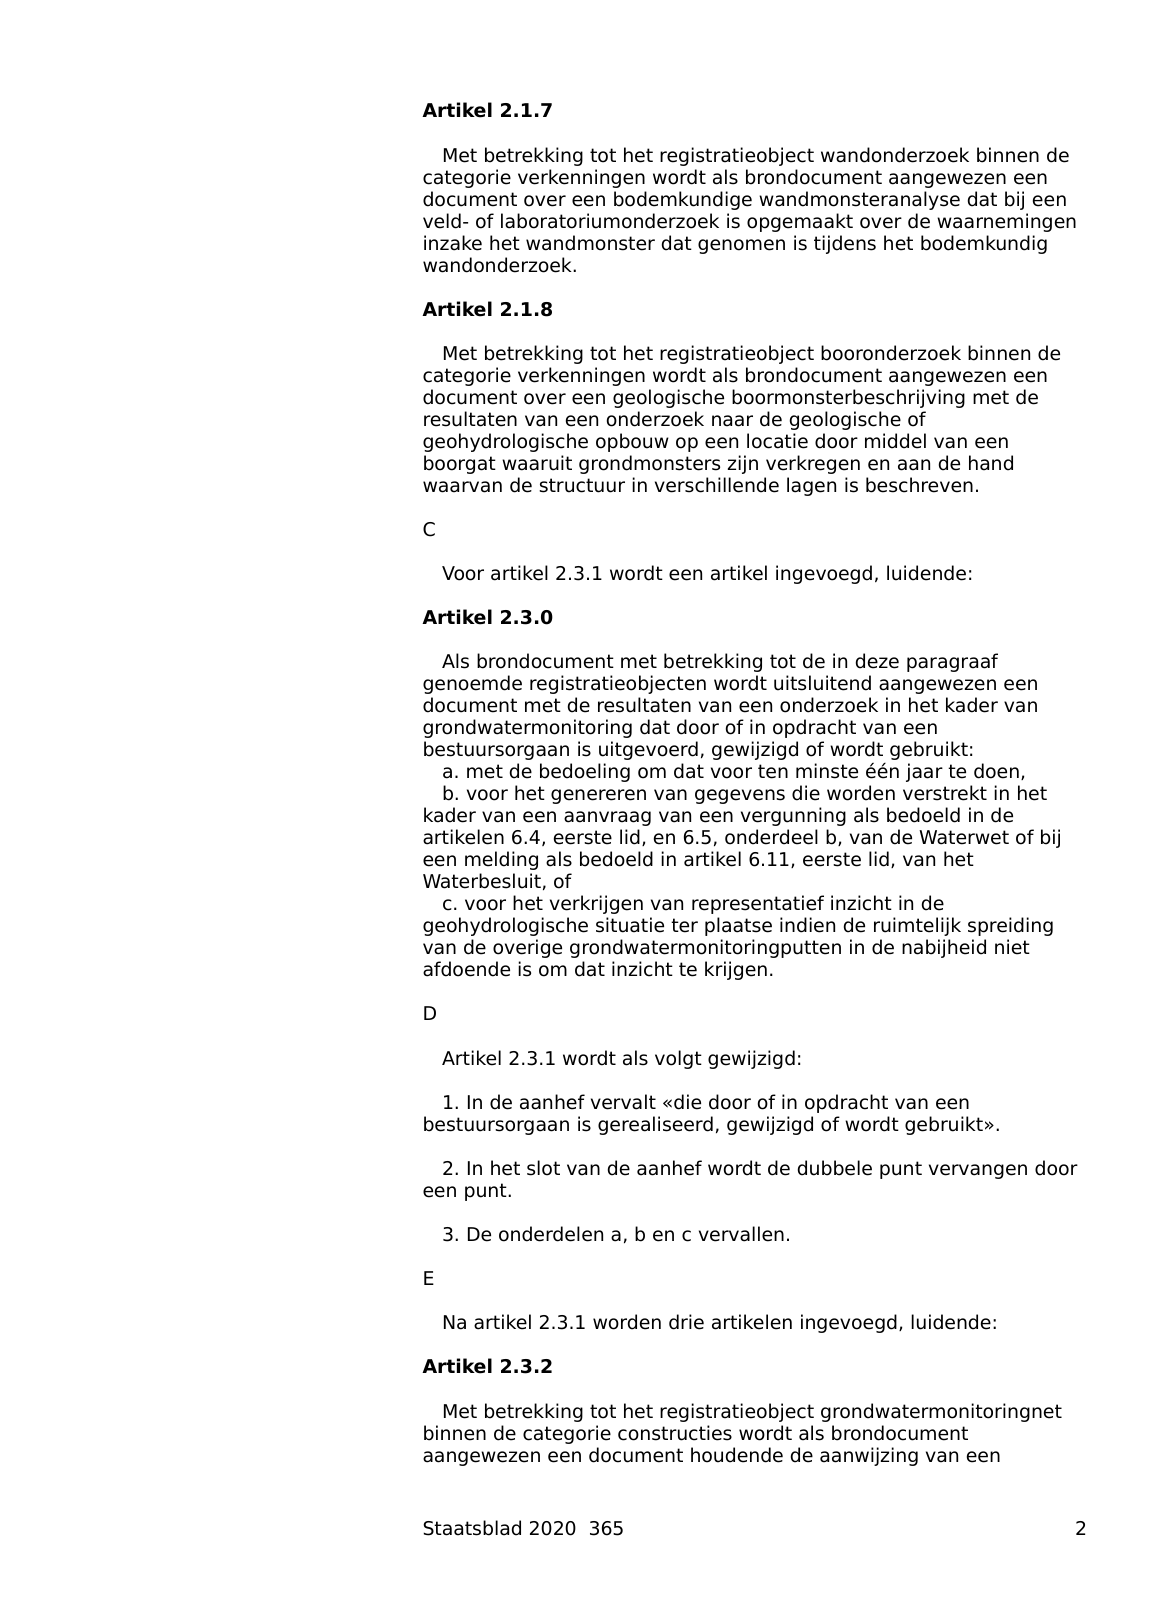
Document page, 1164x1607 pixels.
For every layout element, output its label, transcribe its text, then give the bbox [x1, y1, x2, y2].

text a. met de bedoeling om dat voor ten minste één jaar te doen, [422, 761, 1087, 783]
text Als brondocument met betrekking tot de in deze paragraaf genoemde registratieobjecten wordt uitsluitend aangewezen een document met de resultaten van een onderzoek in het kader van grondwatermonitoring dat door of in opdracht van een bestuursorgaan is uitgevoerd, gewijzigd of wordt gebruikt: [422, 651, 1087, 761]
text b. voor het genereren van gegevens die worden verstrekt in het kader van een aanvraag van een vergunning als bedoeld in de artikelen 6.4, eerste lid, en 6.5, onderdeel b, van de Waterwet of bij een melding als bedoeld in artikel 6.11, eerste lid, van het Waterbesluit, of [422, 783, 1087, 893]
text Na artikel 2.3.1 worden drie artikelen ingevoegd, luidende: [422, 1312, 1087, 1334]
text 1. In de aanhef vervalt «die door of in opdracht van een bestuursorgaan is gerealiseerd, gewijzigd of wordt gebruikt». [422, 1092, 1087, 1136]
text c. voor het verkrijgen van representatief inzicht in de geohydrologische situatie ter plaatse indien de ruimtelijk spreiding van de overige grondwatermonitoringputten in de nabijheid niet afdoende is om dat inzicht te krijgen. [422, 893, 1087, 981]
text 3. De onderdelen a, b en c vervallen. [422, 1224, 1087, 1246]
subtitle Artikel 2.1.8 [422, 299, 1087, 321]
text E [422, 1268, 1087, 1290]
subtitle Artikel 2.3.0 [422, 607, 1087, 629]
text Voor artikel 2.3.1 wordt een artikel ingevoegd, luidende: [422, 563, 1087, 585]
text Met betrekking tot het registratieobject wandonderzoek binnen de categorie verkenningen wordt als brondocument aangewezen een document over een bodemkundige wandmonsteranalyse dat bij een veld- of laboratoriumonderzoek is opgemaakt over de waarnemingen inzake het wandmonster dat genomen is tijdens het bodemkundig wandonderzoek. [422, 144, 1087, 276]
text 2. In het slot van de aanhef wordt de dubbele punt vervangen door een punt. [422, 1158, 1087, 1202]
text Met betrekking tot het registratieobject booronderzoek binnen de categorie verkenningen wordt als brondocument aangewezen een document over een geologische boormonsterbeschrijving met de resultaten van een onderzoek naar de geologische of geohydrologische opbouw op een locatie door middel van een boorgat waaruit grondmonsters zijn verkregen en aan de hand waarvan de structuur in verschillende lagen is beschreven. [422, 343, 1087, 497]
text Artikel 2.3.1 wordt als volgt gewijzigd: [422, 1047, 1087, 1069]
subtitle Artikel 2.1.7 [422, 100, 1087, 122]
text Met betrekking tot het registratieobject grondwatermonitoringnet binnen de categorie constructies wordt als brondocument aangewezen een document houdende de aanwijzing van een [422, 1401, 1087, 1466]
text C [422, 519, 1087, 541]
subtitle Artikel 2.3.2 [422, 1356, 1087, 1378]
text D [422, 1003, 1087, 1025]
